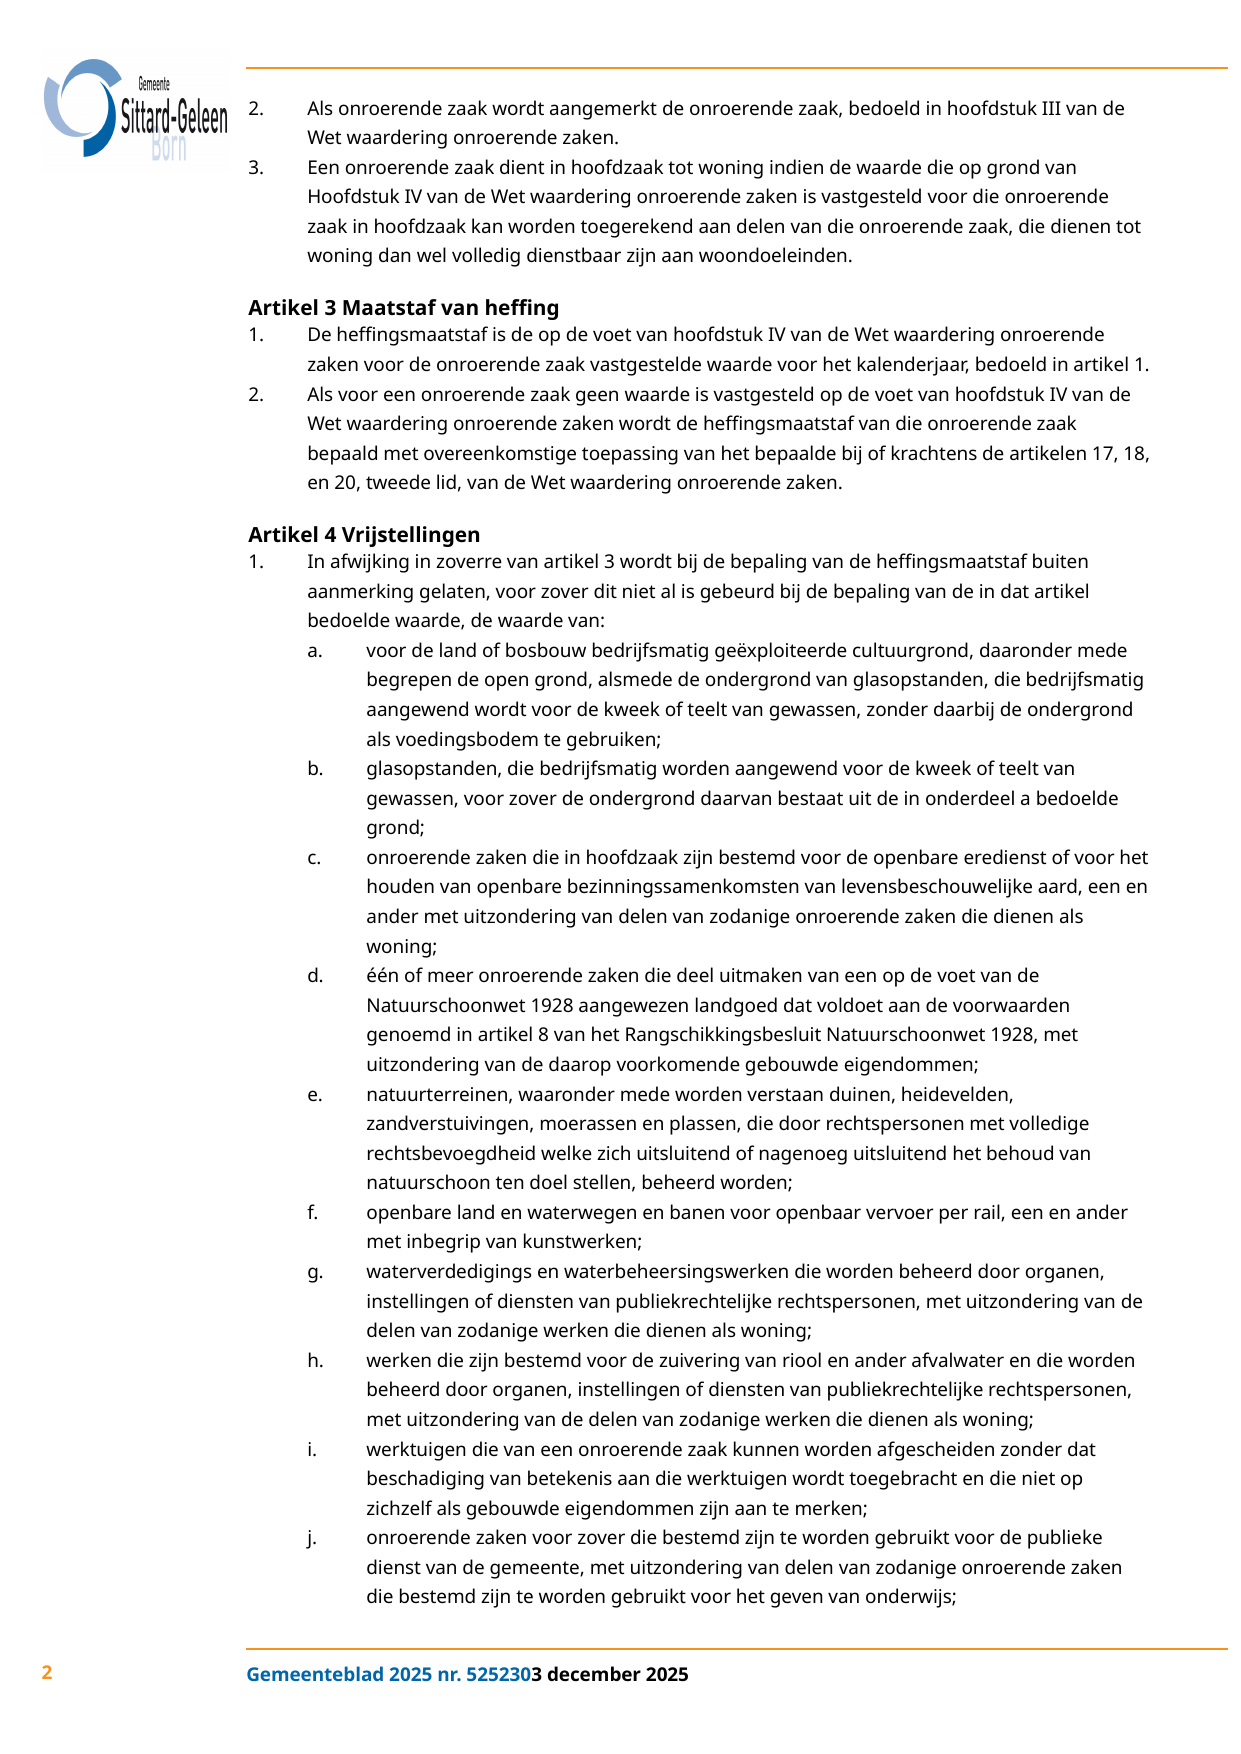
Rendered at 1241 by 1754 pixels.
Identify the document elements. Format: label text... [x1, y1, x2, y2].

list voor de land of bosbouw bedrijfsmatig geëxploiteerde cultuurgrond, daaronder mede begrepen de open grond, alsmede de ondergrond van glasopstanden, die bedrijfsmatig aangewend wordt voor de kweek of teelt van gewassen, zonder daarbij de ondergrond als voedingsbodem te gebruiken; [307, 637, 1152, 752]
list Een onroerende zaak dient in hoofdzaak tot woning indien de waarde die op grond van Hoofdstuk IV van de Wet waardering onroerende zaken is vastgesteld voor die onroerende zaak in hoofdzaak kan worden toegerekend aan delen van die onroerende zaak, die dienen tot woning dan wel volledig dienstbaar zijn aan woondoeleinden. [248, 154, 1152, 268]
text Artikel 4 Vrijstellingen [248, 520, 1152, 548]
list onroerende zaken die in hoofdzaak zijn bestemd voor de openbare eredienst of voor het houden van openbare bezinningssamenkomsten van levensbeschouwelijke aard, een en ander met uitzondering van delen van zodanige onroerende zaken die dienen als woning; [307, 844, 1152, 959]
list werken die zijn bestemd voor de zuivering van riool en ander afvalwater en die worden beheerd door organen, instellingen of diensten van publiekrechtelijke rechtspersonen, met uitzondering van de delen van zodanige werken die dienen als woning; [307, 1347, 1152, 1432]
picture [41, 47, 231, 172]
text Artikel 3 Maatstaf van heffing [248, 293, 1152, 322]
list werktuigen die van een onroerende zaak kunnen worden afgescheiden zonder dat beschadiging van betekenis aan die werktuigen wordt toegebracht en die niet op zichzelf als gebouwde eigendommen zijn aan te merken; [307, 1436, 1152, 1521]
list waterverdedigings en waterbeheersingswerken die worden beheerd door organen, instellingen of diensten van publiekrechtelijke rechtspersonen, met uitzondering van de delen van zodanige werken die dienen als woning; [307, 1258, 1152, 1343]
list Als voor een onroerende zaak geen waarde is vastgesteld op de voet van hoofdstuk IV van de Wet waardering onroerende zaken wordt de heffingsmaatstaf van die onroerende zaak bepaald met overeenkomstige toepassing van het bepaalde bij of krachtens de artikelen 17, 18, en 20, tweede lid, van de Wet waardering onroerende zaken. [248, 381, 1152, 495]
list In afwijking in zoverre van artikel 3 wordt bij de bepaling van de heffingsmaatstaf buiten aanmerking gelaten, voor zover dit niet al is gebeurd bij de bepaling van de in dat artikel bedoelde waarde, de waarde van: [248, 548, 1152, 633]
list natuurterreinen, waaronder mede worden verstaan duinen, heidevelden, zandverstuivingen, moerassen en plassen, die door rechtspersonen met volledige rechtsbevoegdheid welke zich uitsluitend of nagenoeg uitsluitend het behoud van natuurschoon ten doel stellen, beheerd worden; [307, 1081, 1152, 1195]
list Als onroerende zaak wordt aangemerkt de onroerende zaak, bedoeld in hoofdstuk III van de Wet waardering onroerende zaken. [248, 95, 1152, 150]
list De heffingsmaatstaf is de op de voet van hoofdstuk IV van de Wet waardering onroerende zaken voor de onroerende zaak vastgestelde waarde voor het kalenderjaar, bedoeld in artikel 1. [248, 322, 1152, 377]
list onroerende zaken voor zover die bestemd zijn te worden gebruikt voor de publieke dienst van de gemeente, met uitzondering van delen van zodanige onroerende zaken die bestemd zijn te worden gebruikt voor het geven van onderwijs; [307, 1524, 1152, 1609]
list één of meer onroerende zaken die deel uitmaken van een op de voet van de Natuurschoonwet 1928 aangewezen landgoed dat voldoet aan de voorwaarden genoemd in artikel 8 van het Rangschikkingsbesluit Natuurschoonwet 1928, met uitzondering van de daarop voorkomende gebouwde eigendommen; [307, 962, 1152, 1077]
list glasopstanden, die bedrijfsmatig worden aangewend voor de kweek of teelt van gewassen, voor zover de ondergrond daarvan bestaat uit de in onderdeel a bedoelde grond; [307, 755, 1152, 840]
list openbare land en waterwegen en banen voor openbaar vervoer per rail, een en ander met inbegrip van kunstwerken; [307, 1199, 1152, 1254]
